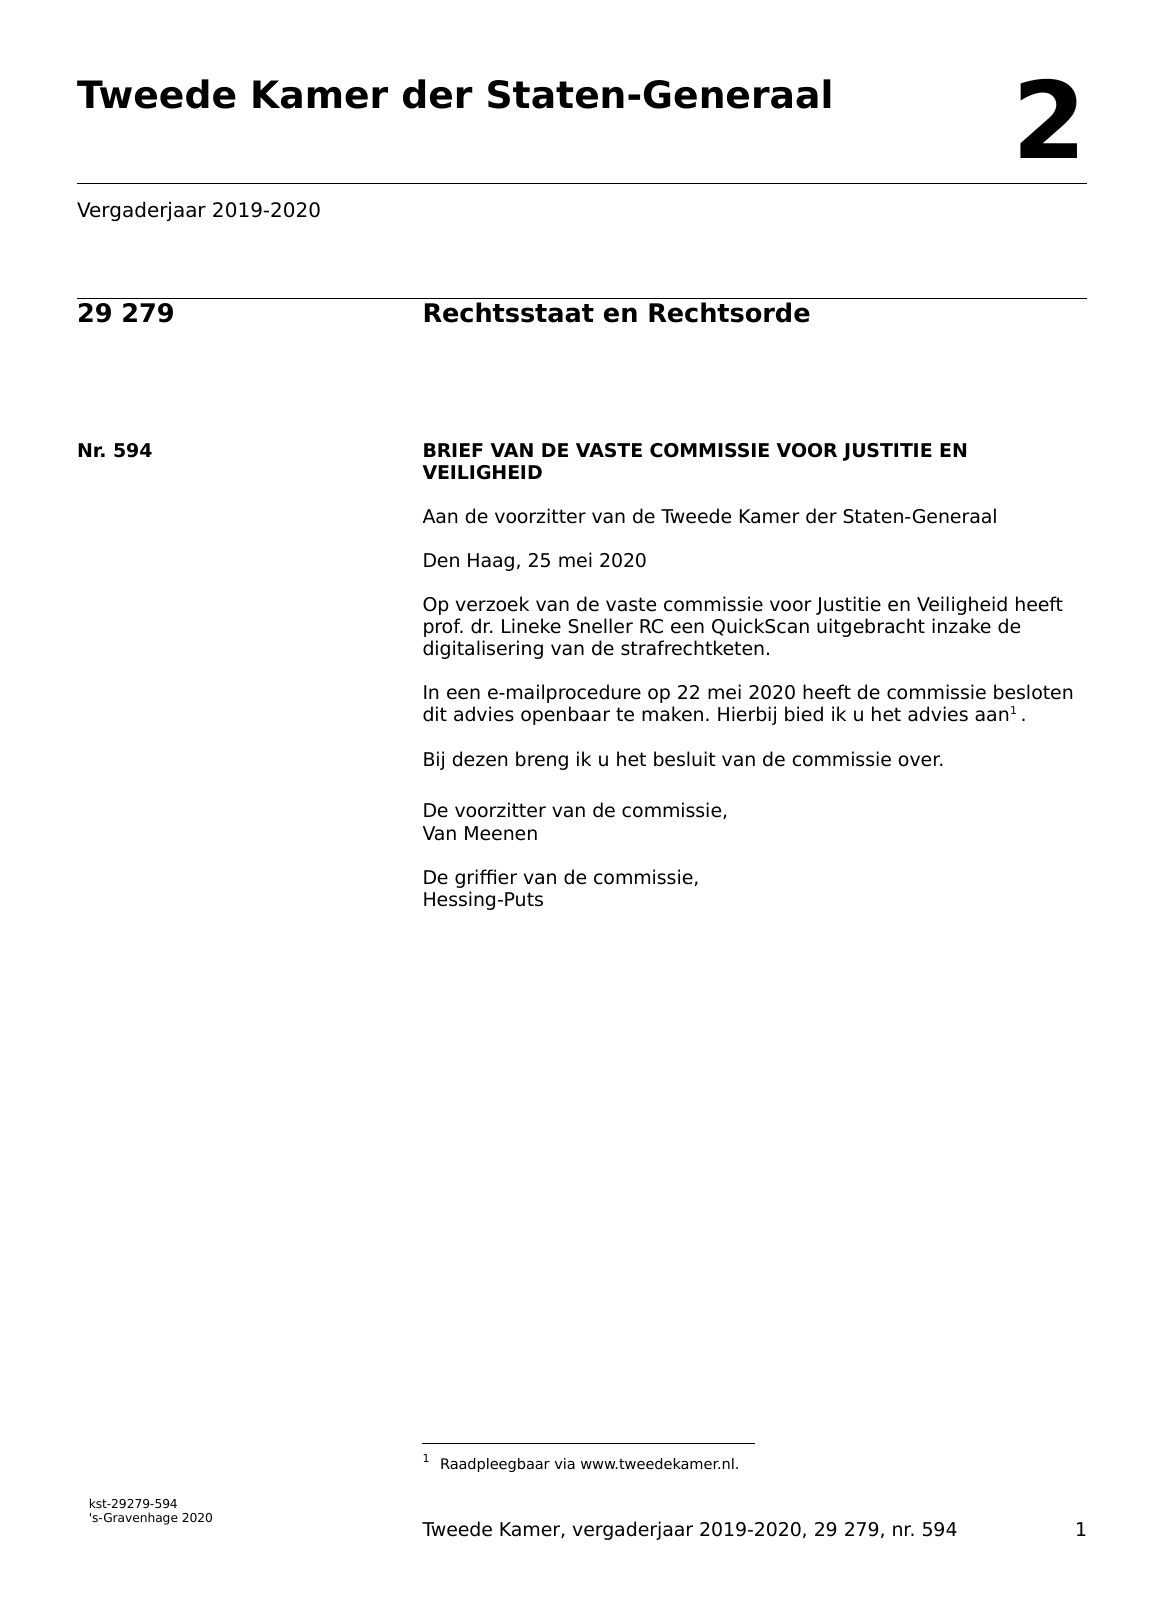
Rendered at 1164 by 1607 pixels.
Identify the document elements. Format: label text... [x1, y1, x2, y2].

text kst-29279-594 [88, 1497, 323, 1511]
text Bij dezen breng ik u het besluit van de commissie over. [422, 748, 1087, 770]
table_cell Vergaderjaar 2019-2020 [77, 184, 1087, 298]
text In een e-mailprocedure op 22 mei 2020 heeft de commissie besloten dit advies openbaar te maken. Hierbij bied ik u het advies aan. [422, 682, 1087, 726]
text De griffier van de commissie, Hessing-Puts [422, 867, 1087, 911]
table_header Tweede Kamer der Staten-Generaal [77, 59, 886, 183]
text Raadpleegbaar via www.tweedekamer.nl. [422, 1452, 1087, 1474]
text Den Haag, 25 mei 2020 [422, 550, 1087, 572]
table_header 2 [886, 59, 1087, 183]
subtitle 29 279 Rechtsstaat en Rechtsorde [77, 299, 1087, 329]
text Op verzoek van de vaste commissie voor Justitie en Veiligheid heeft prof. dr. Lineke Sneller RC een QuickScan uitgebracht inzake de digitalisering van de strafrechtketen. [422, 594, 1087, 660]
text 's-Gravenhage 2020 [88, 1511, 323, 1525]
subtitle Nr. 594 BRIEF VAN DE VASTE COMMISSIE VOOR JUSTITIE EN VEILIGHEID [77, 440, 1087, 484]
text De voorzitter van de commissie, Van Meenen [422, 800, 1087, 844]
text Aan de voorzitter van de Tweede Kamer der Staten-Generaal [422, 506, 1087, 528]
